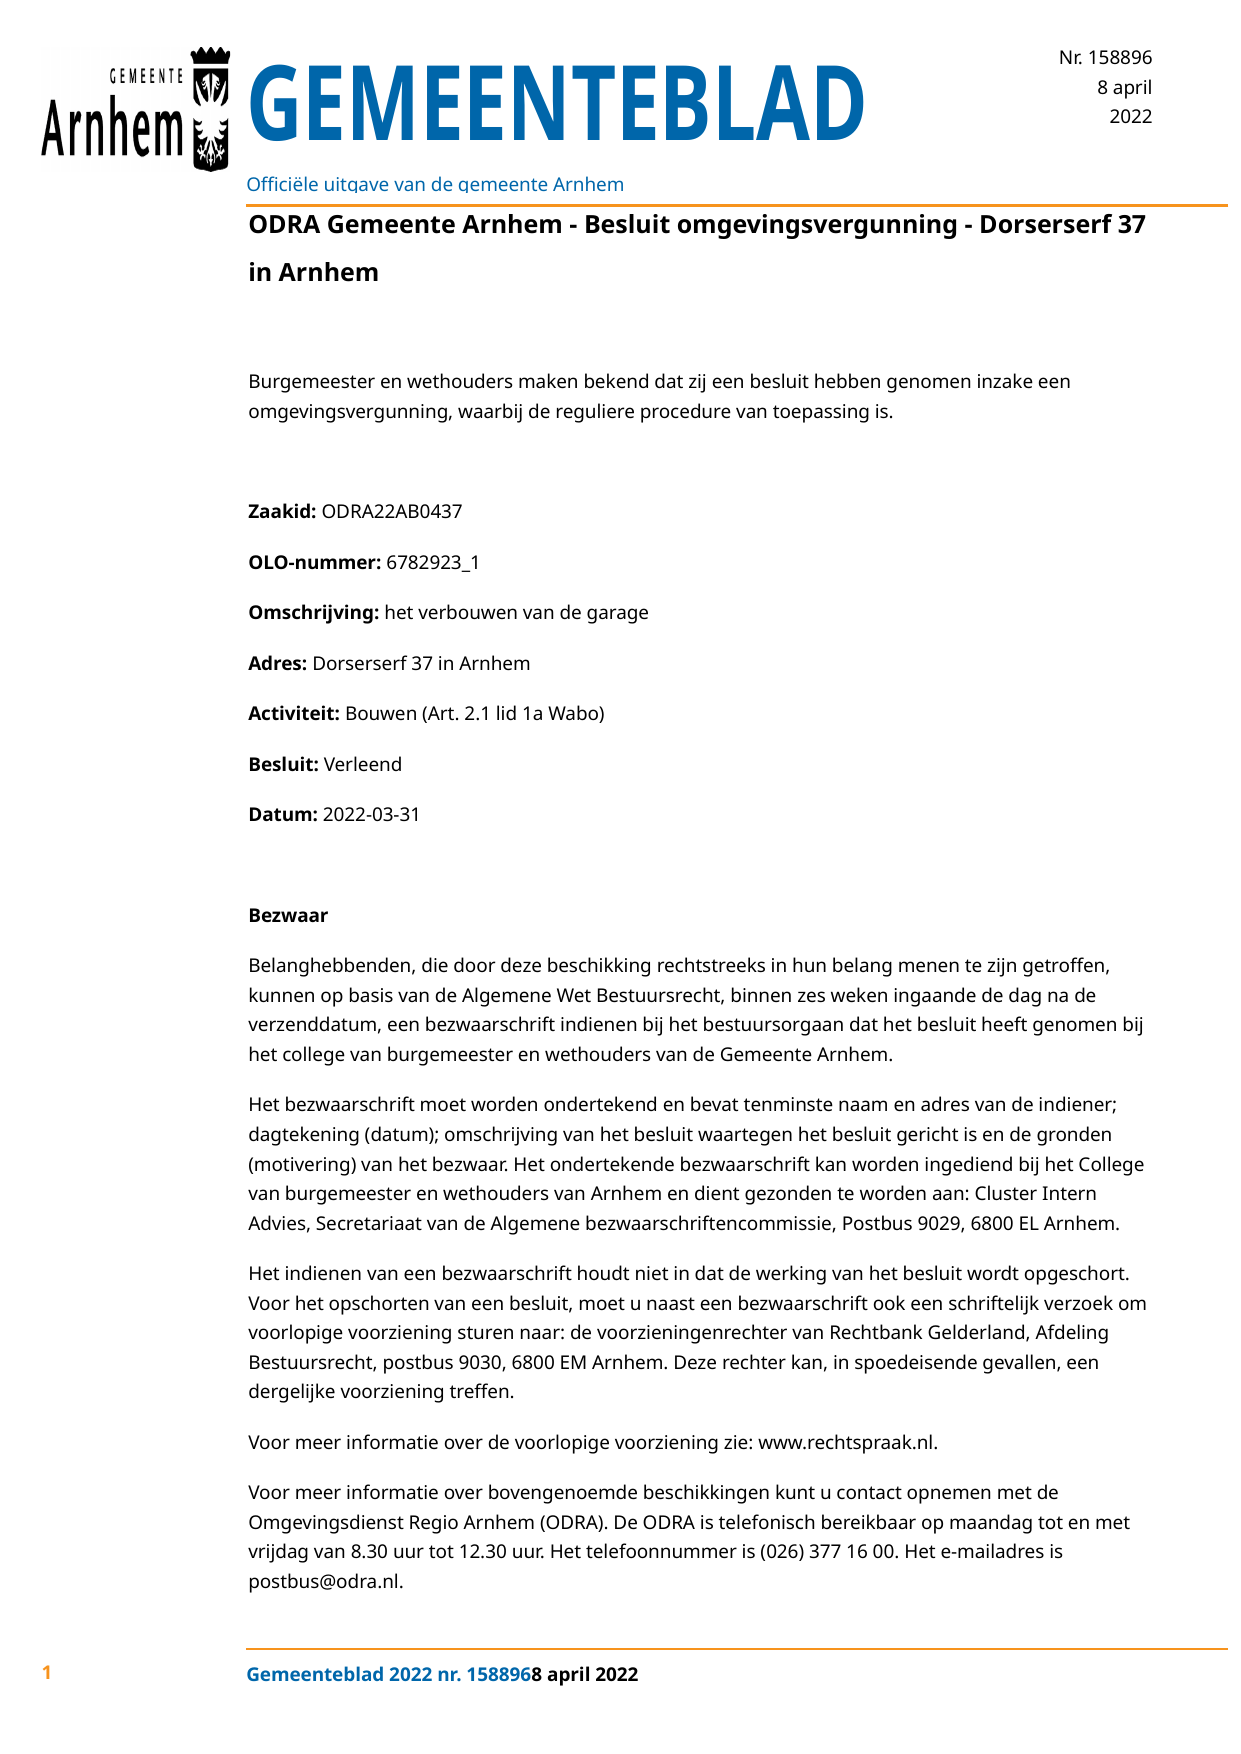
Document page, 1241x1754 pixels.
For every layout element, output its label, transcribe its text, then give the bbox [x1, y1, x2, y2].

text Voor meer informatie over bovengenoemde beschikkingen kunt u contact opnemen met de Omgevingsdienst Regio Arnhem (ODRA). De ODRA is telefonisch bereikbaar op maandag tot en met vrijdag van 8.30 uur tot 12.30 uur. Het telefoonnummer is (026) 377 16 00. Het e-mailadres is postbus@odra.nl. [248, 1479, 1152, 1594]
text Adres: Dorserserf 37 in Arnhem [248, 650, 1152, 676]
text Het indienen van een bezwaarschrift houdt niet in dat de werking van het besluit wordt opgeschort. Voor het opschorten van een besluit, moet u naast een bezwaarschrift ook een schriftelijk verzoek om voorlopige voorziening sturen naar: de voorzieningenrechter van Rechtbank Gelderland, Afdeling Bestuursrecht, postbus 9030, 6800 EM Arnhem. Deze rechter kan, in spoedeisende gevallen, een dergelijke voorziening treffen. [248, 1260, 1152, 1404]
text OLO-nummer: 6782923_1 [248, 549, 1152, 575]
text Het bezwaarschrift moet worden ondertekend en bevat tenminste naam en adres van de indiener; dagtekening (datum); omschrijving van het besluit waartegen het besluit gericht is en de gronden (motivering) van het bezwaar. Het ondertekende bezwaarschrift kan worden ingediend bij het College van burgemeester en wethouders van Arnhem en dient gezonden te worden aan: Cluster Intern Advies, Secretariaat van de Algemene bezwaarschriftencommissie, Postbus 9029, 6800 EL Arnhem. [248, 1092, 1152, 1236]
text Zaakid: ODRA22AB0437 [248, 499, 1152, 524]
text ODRA Gemeente Arnhem - Besluit omgevingsvergunning - Dorserserf 37 in Arnhem [248, 207, 1152, 288]
text Activiteit: Bouwen (Art. 2.1 lid 1a Wabo) [248, 700, 1152, 726]
picture [41, 47, 231, 172]
text Voor meer informatie over de voorlopige voorziening zie: www.rechtspraak.nl. [248, 1429, 1152, 1455]
text Besluit: Verleend [248, 751, 1152, 777]
text Omschrijving: het verbouwen van de garage [248, 599, 1152, 625]
text Datum: 2022-03-31 [248, 801, 1152, 827]
text Belanghebbenden, die door deze beschikking rechtstreeks in hun belang menen te zijn getroffen, kunnen op basis van de Algemene Wet Bestuursrecht, binnen zes weken ingaande de dag na de verzenddatum, een bezwaarschrift indienen bij het bestuursorgaan dat het besluit heeft genomen bij het college van burgemeester en wethouders van de Gemeente Arnhem. [248, 952, 1152, 1067]
text Burgemeester en wethouders maken bekend dat zij een besluit hebben genomen inzake een omgevingsvergunning, waarbij de reguliere procedure van toepassing is. [248, 368, 1152, 424]
text Bezwaar [248, 902, 1152, 928]
